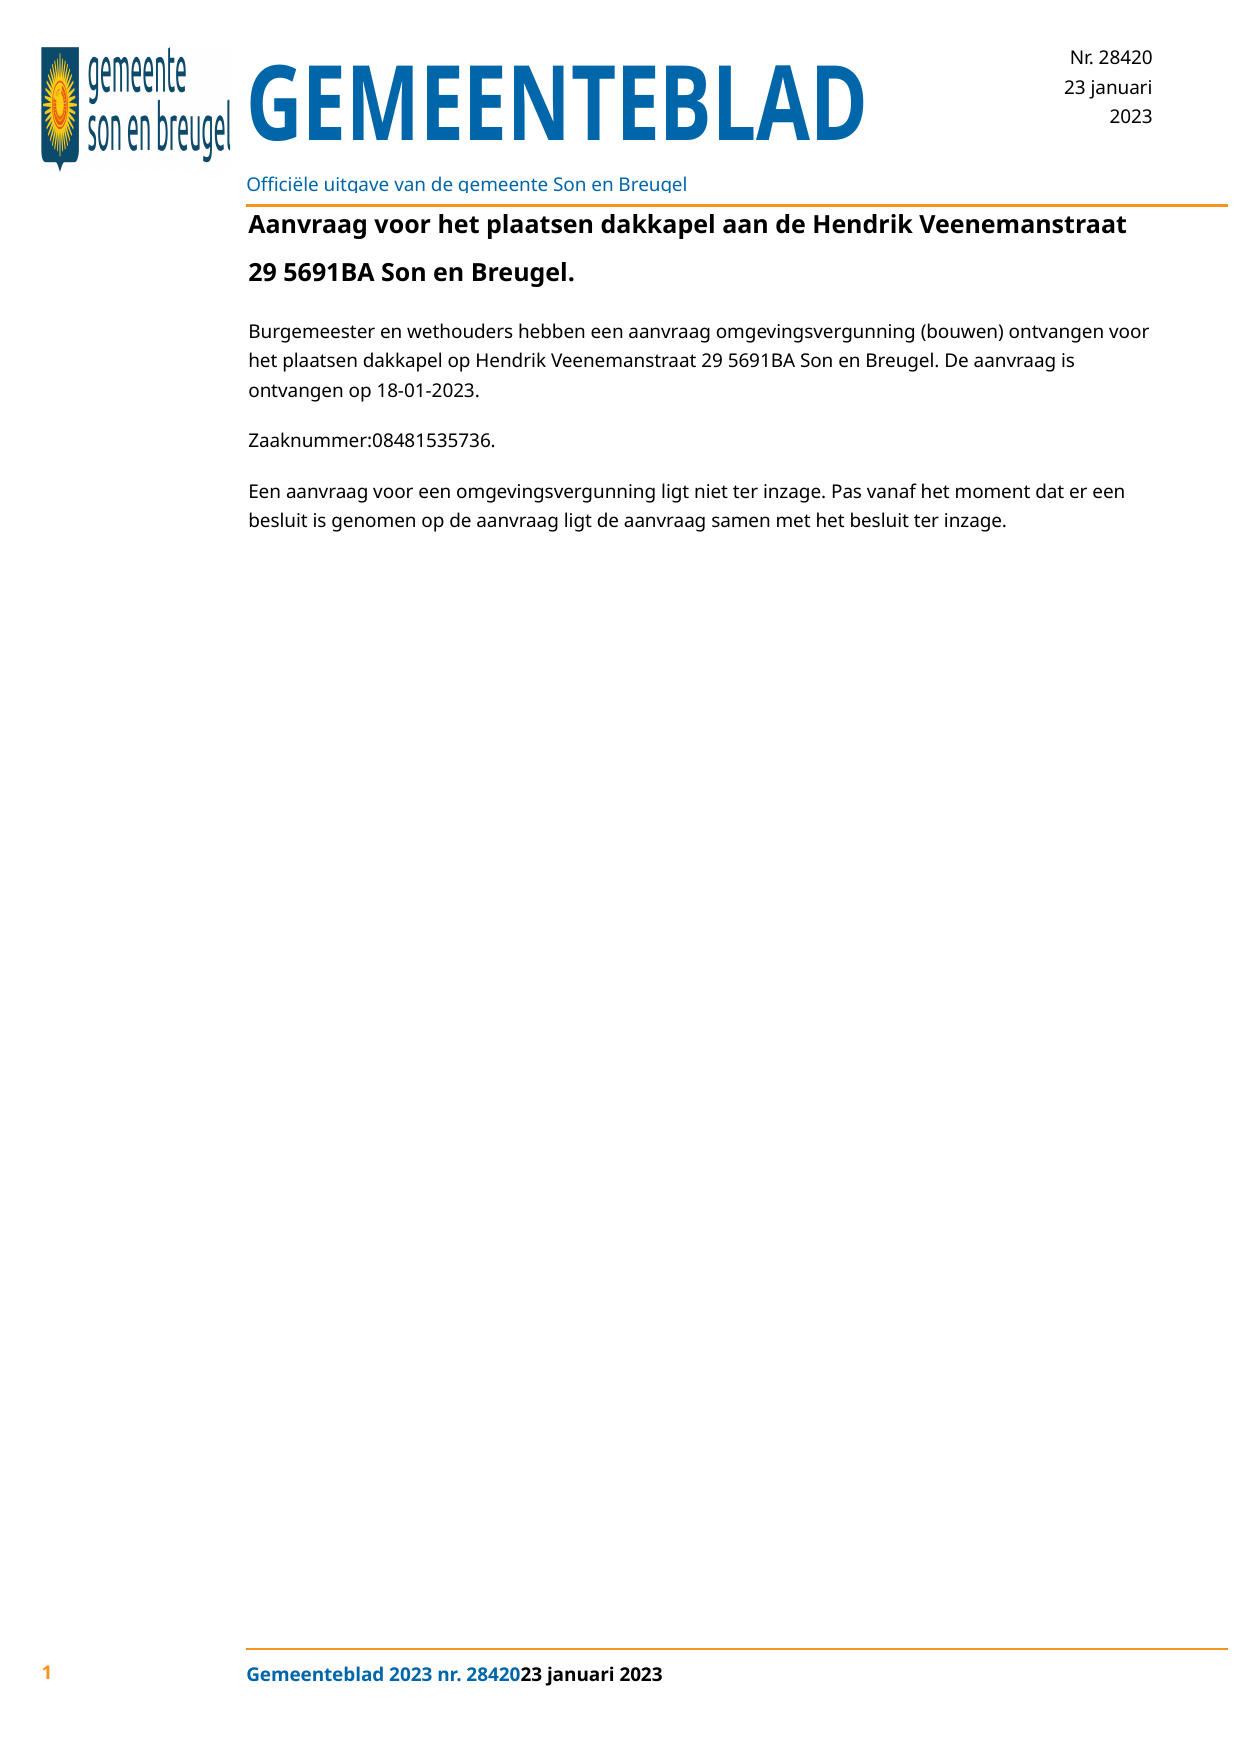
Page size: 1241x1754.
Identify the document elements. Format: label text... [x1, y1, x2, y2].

text Zaaknummer:08481535736. [248, 427, 1152, 453]
text Een aanvraag voor een omgevingsvergunning ligt niet ter inzage. Pas vanaf het moment dat er een besluit is genomen op de aanvraag ligt de aanvraag samen met het besluit ter inzage. [248, 478, 1152, 533]
picture [41, 47, 231, 172]
text Burgemeester en wethouders hebben een aanvraag omgevingsvergunning (bouwen) ontvangen voor het plaatsen dakkapel op Hendrik Veenemanstraat 29 5691BA Son en Breugel. De aanvraag is ontvangen op 18-01-2023. [248, 318, 1152, 403]
text Aanvraag voor het plaatsen dakkapel aan de Hendrik Veenemanstraat 29 5691BA Son en Breugel. [248, 207, 1152, 288]
